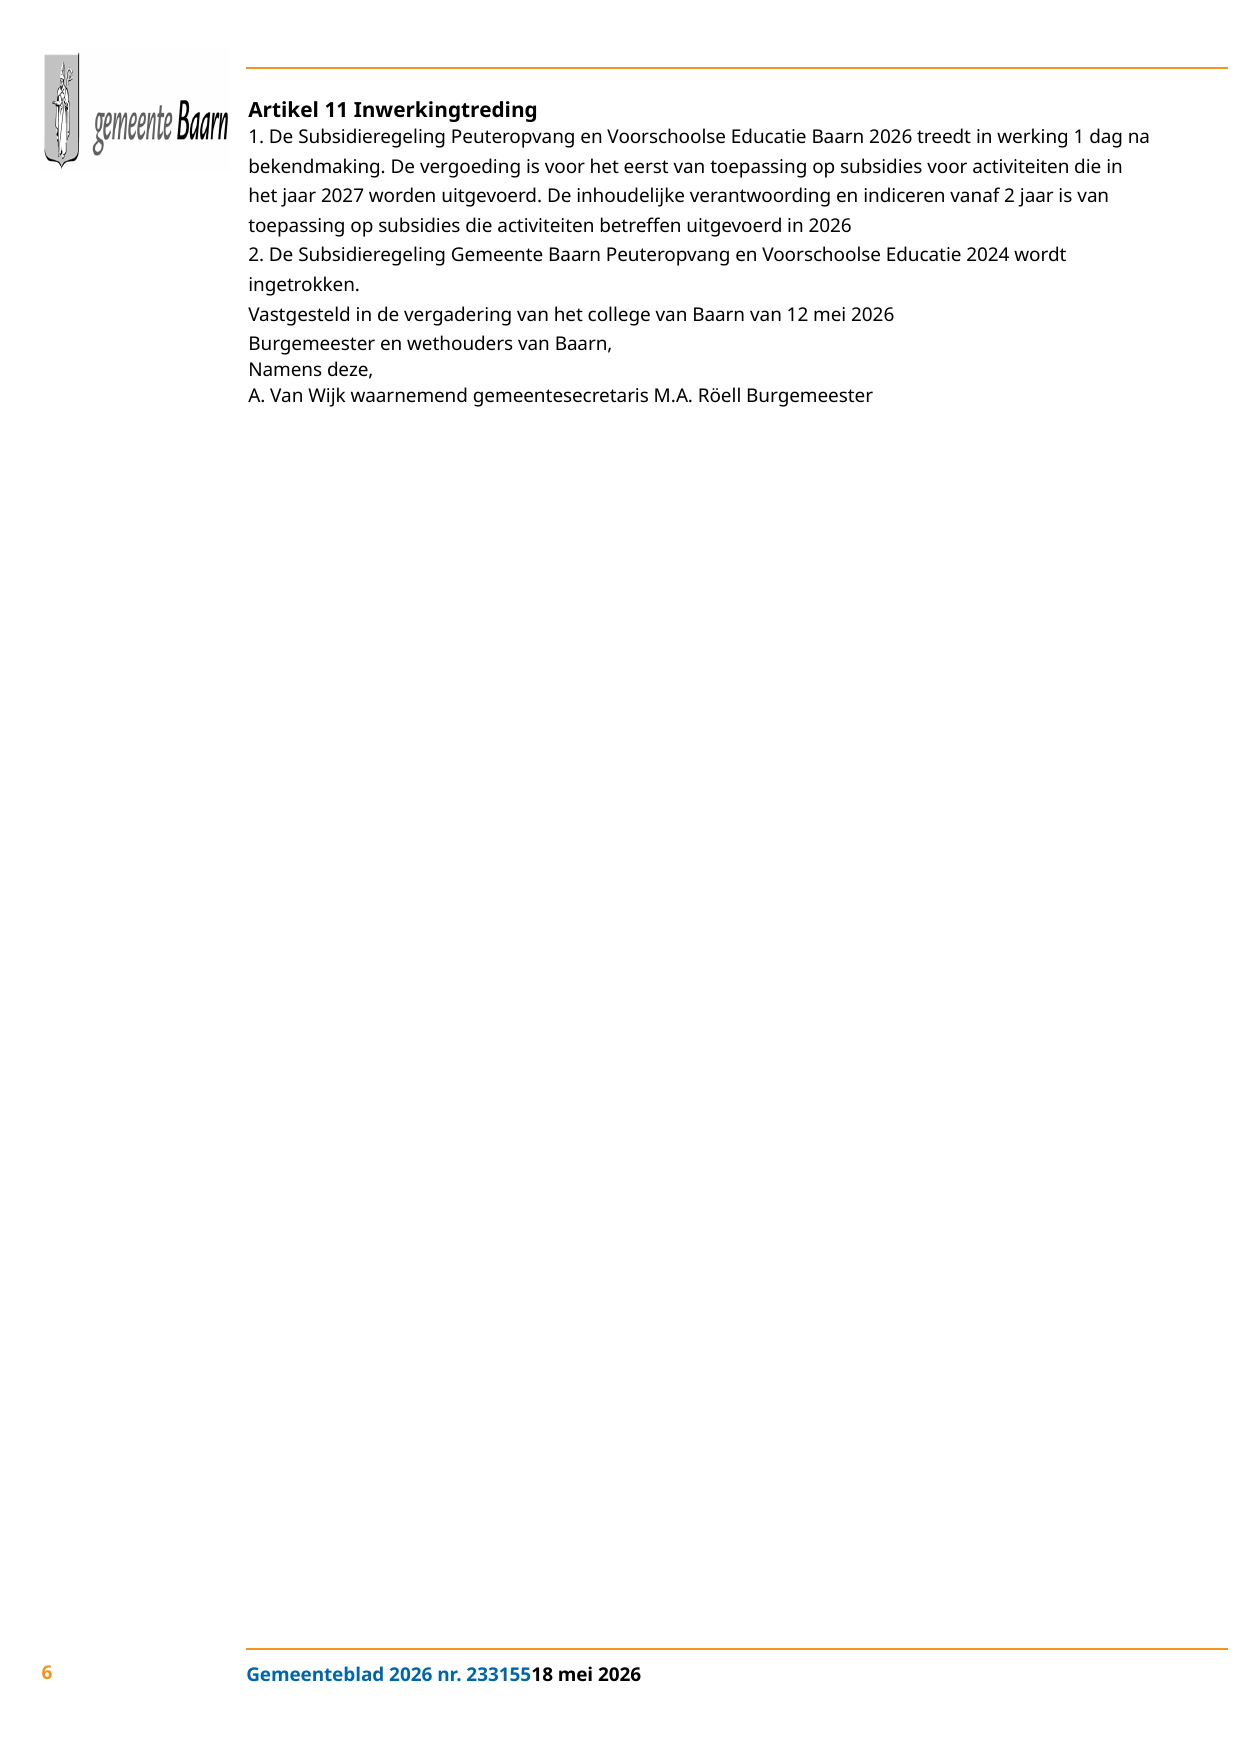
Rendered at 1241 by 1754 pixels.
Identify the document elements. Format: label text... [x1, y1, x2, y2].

text 1. De Subsidieregeling Peuteropvang en Voorschoolse Educatie Baarn 2026 treedt in werking 1 dag na bekendmaking. De vergoeding is voor het eerst van toepassing op subsidies voor activiteiten die in het jaar 2027 worden uitgevoerd. De inhoudelijke verantwoording en indiceren vanaf 2 jaar is van toepassing op subsidies die activiteiten betreffen uitgevoerd in 2026 [248, 123, 1152, 238]
text Burgemeester en wethouders van Baarn, [248, 330, 1152, 356]
text Artikel 11 Inwerkingtreding [248, 95, 1152, 123]
text Namens deze, [248, 356, 1152, 382]
text 2. De Subsidieregeling Gemeente Baarn Peuteropvang en Voorschoolse Educatie 2024 wordt ingetrokken. [248, 242, 1152, 297]
picture [41, 47, 231, 172]
text Vastgesteld in de vergadering van het college van Baarn van 12 mei 2026 [248, 301, 1152, 326]
text A. Van Wijk waarnemend gemeentesecretaris M.A. Röell Burgemeester [248, 382, 1152, 407]
